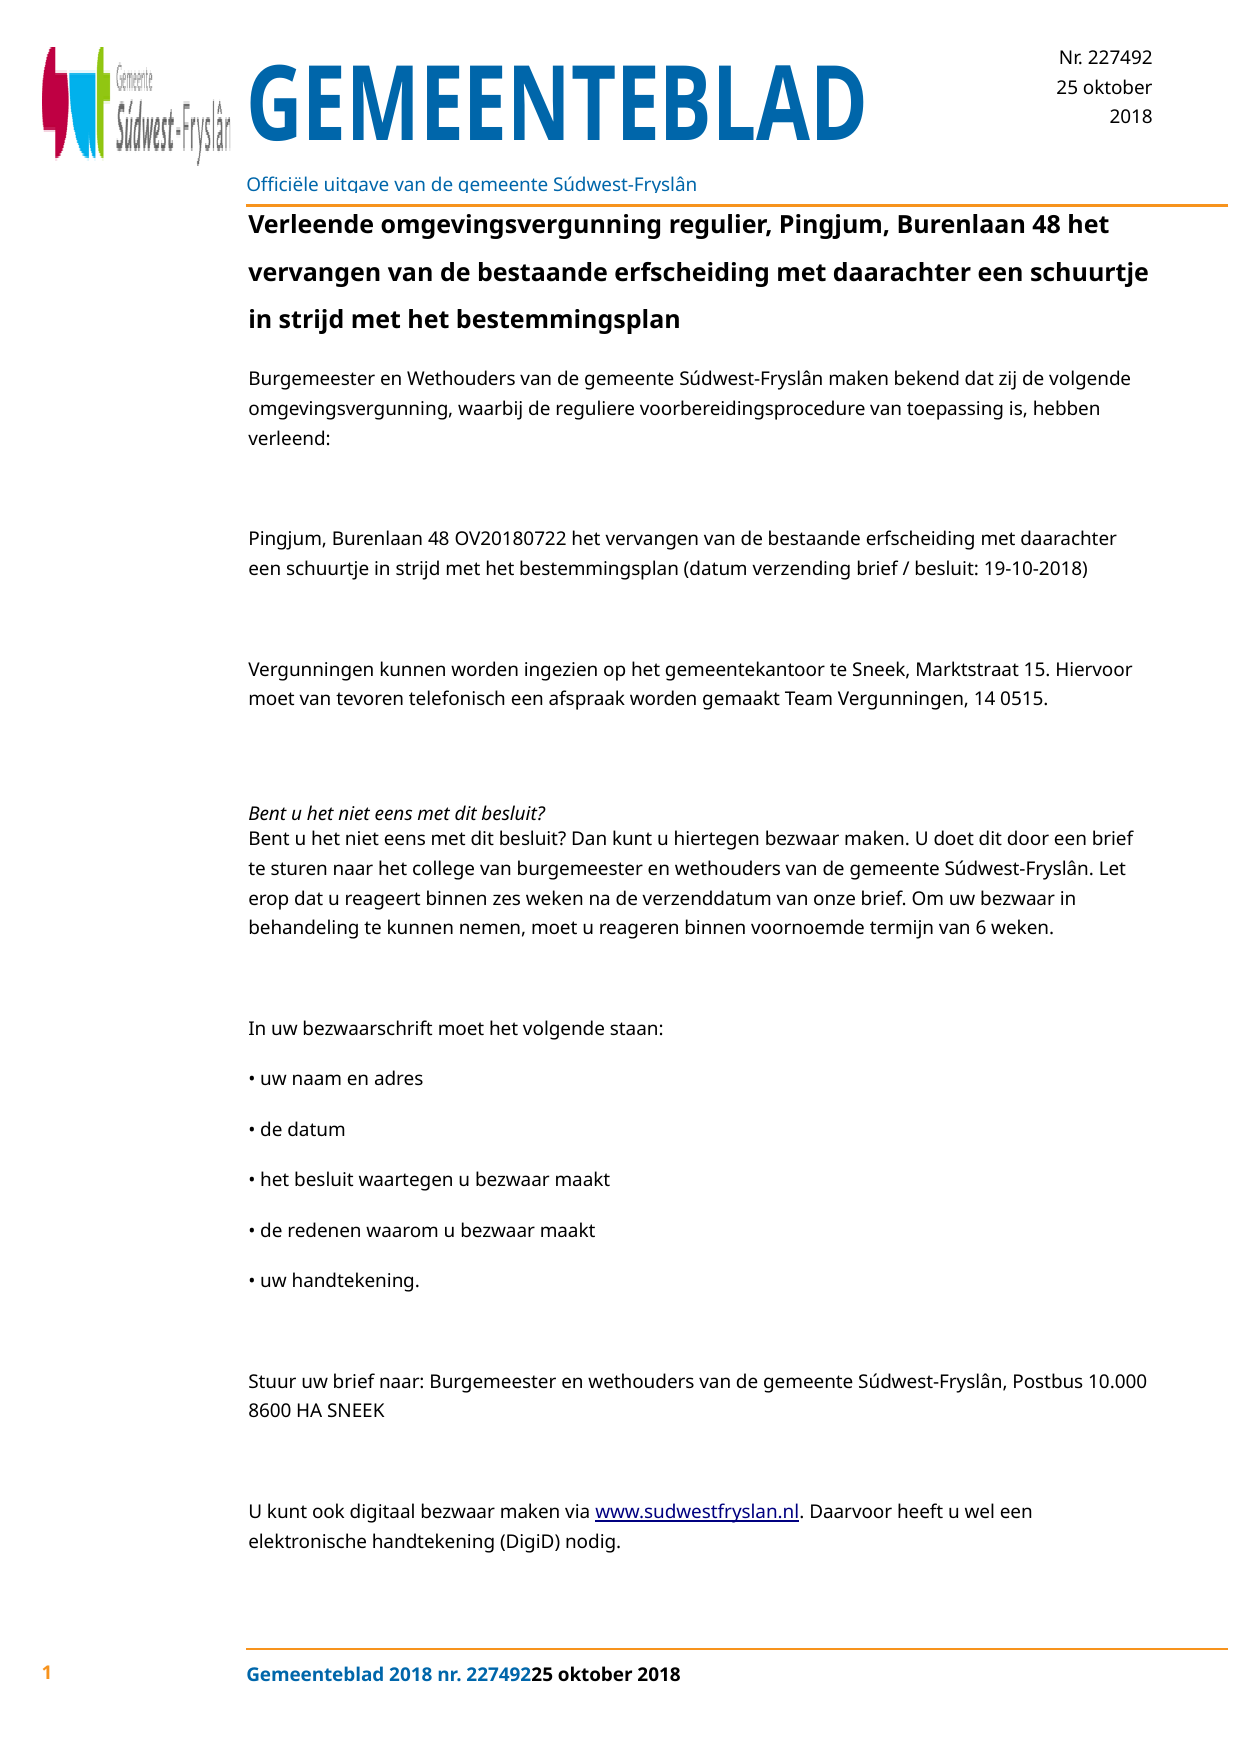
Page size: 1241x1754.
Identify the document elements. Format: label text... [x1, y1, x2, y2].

text • de redenen waarom u bezwaar maakt [248, 1217, 1152, 1243]
text Burgemeester en Wethouders van de gemeente Súdwest-Fryslân maken bekend dat zij de volgende omgevingsvergunning, waarbij de reguliere voorbereidingsprocedure van toepassing is, hebben verleend: [248, 366, 1152, 450]
text Vergunningen kunnen worden ingezien op het gemeentekantoor te Sneek, Marktstraat 15. Hiervoor moet van tevoren telefonisch een afspraak worden gemaakt Team Vergunningen, 14 0515. [248, 656, 1152, 711]
text • de datum [248, 1116, 1152, 1142]
text • uw handtekening. [248, 1267, 1152, 1293]
text Bent u het niet eens met dit besluit? [248, 800, 1152, 826]
text • uw naam en adres [248, 1066, 1152, 1091]
text Stuur uw brief naar: Burgemeester en wethouders van de gemeente Súdwest-Fryslân, Postbus 10.000 8600 HA SNEEK [248, 1368, 1152, 1423]
text In uw bezwaarschrift moet het volgende staan: [248, 1015, 1152, 1041]
text Bent u het niet eens met dit besluit? Dan kunt u hiertegen bezwaar maken. U doet dit door een brief te sturen naar het college van burgemeester en wethouders van de gemeente Súdwest-Fryslân. Let erop dat u reageert binnen zes weken na de verzenddatum van onze brief. Om uw bezwaar in behandeling te kunnen nemen, moet u reageren binnen voornoemde termijn van 6 weken. [248, 826, 1152, 940]
text Verleende omgevingsvergunning regulier, Pingjum, Burenlaan 48 het vervangen van de bestaande erfscheiding met daarachter een schuurtje in strijd met het bestemmingsplan [248, 207, 1152, 336]
text U kunt ook digitaal bezwaar maken via www.sudwestfryslan.nl. Daarvoor heeft u wel een elektronische handtekening (DigiD) nodig. [248, 1498, 1152, 1554]
picture [41, 47, 231, 172]
text • het besluit waartegen u bezwaar maakt [248, 1166, 1152, 1192]
text Pingjum, Burenlaan 48 OV20180722 het vervangen van de bestaande erfscheiding met daarachter een schuurtje in strijd met het bestemmingsplan (datum verzending brief / besluit: 19-10-2018) [248, 526, 1152, 581]
